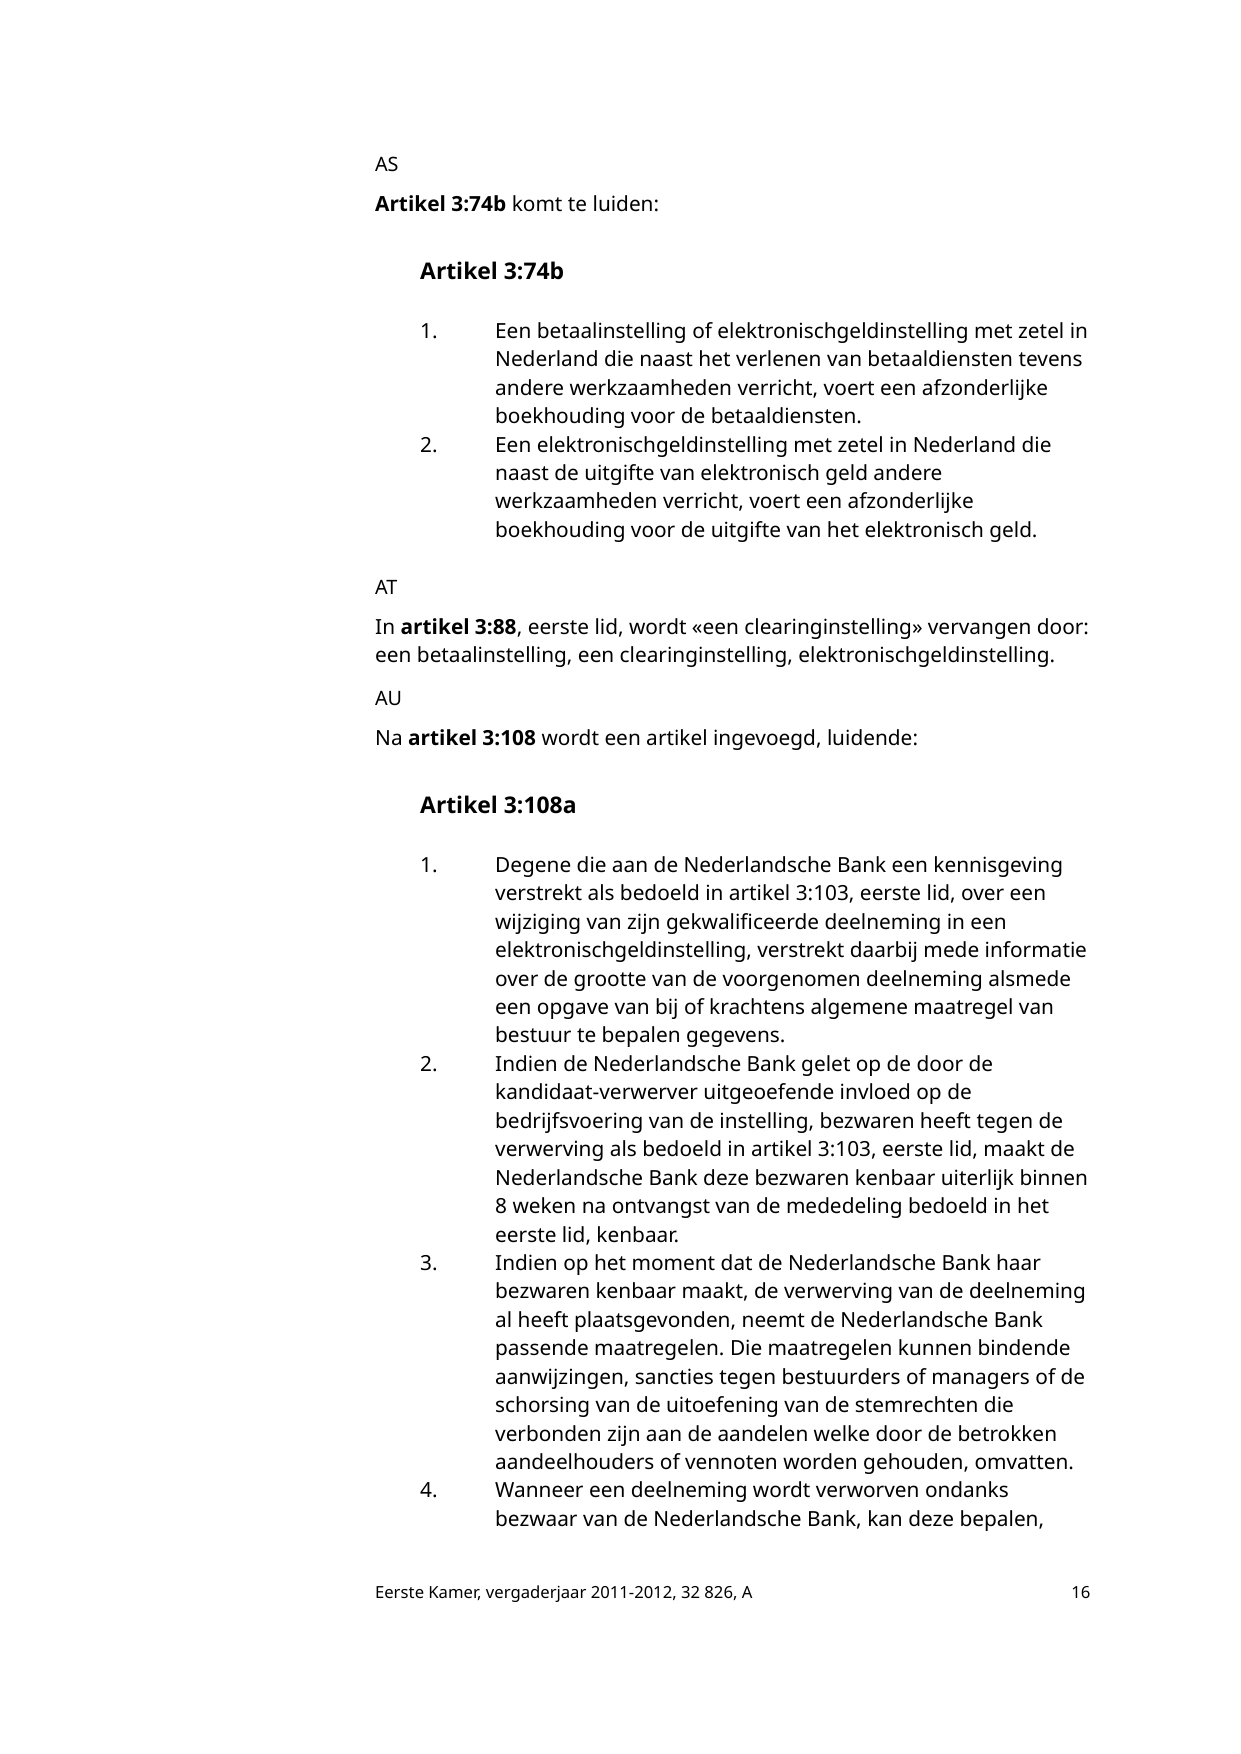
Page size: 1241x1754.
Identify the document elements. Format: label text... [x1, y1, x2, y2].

list Indien de Nederlandsche Bank gelet op de door de kandidaat-verwerver uitgeoefende invloed op de bedrijfsvoering van de instelling, bezwaren heeft tegen de verwerving als bedoeld in artikel 3:103, eerste lid, maakt de Nederlandsche Bank deze bezwaren kenbaar uiterlijk binnen 8 weken na ontvangst van de mededeling bedoeld in het eerste lid, kenbaar. [420, 1049, 1090, 1248]
list Een betaalinstelling of elektronischgeldinstelling met zetel in Nederland die naast het verlenen van betaaldiensten tevens andere werkzaamheden verricht, voert een afzonderlijke boekhouding voor de betaaldiensten. [420, 316, 1090, 430]
text AU [375, 684, 1090, 711]
text AT [375, 573, 1090, 600]
text Artikel 3:74b komt te luiden: [375, 189, 1090, 217]
list Degene die aan de Nederlandsche Bank een kennisgeving verstrekt als bedoeld in artikel 3:103, eerste lid, over een wijziging van zijn gekwalificeerde deelneming in een elektronischgeldinstelling, verstrekt daarbij mede informatie over de grootte van de voorgenomen deelneming alsmede een opgave van bij of krachtens algemene maatregel van bestuur te bepalen gegevens. [420, 850, 1090, 1049]
text In artikel 3:88, eerste lid, wordt «een clearinginstelling» vervangen door: een betaalinstelling, een clearinginstelling, elektronischgeldinstelling. [375, 612, 1090, 669]
text Na artikel 3:108 wordt een artikel ingevoegd, luidende: [375, 723, 1090, 751]
text AS [375, 150, 1090, 177]
subtitle Artikel 3:74b [420, 255, 1090, 286]
subtitle Artikel 3:108a [420, 789, 1090, 820]
list Indien op het moment dat de Nederlandsche Bank haar bezwaren kenbaar maakt, de verwerving van de deelneming al heeft plaatsgevonden, neemt de Nederlandsche Bank passende maatregelen. Die maatregelen kunnen bindende aanwijzingen, sancties tegen bestuurders of managers of de schorsing van de uitoefening van de stemrechten die verbonden zijn aan de aandelen welke door de betrokken aandeelhouders of vennoten worden gehouden, omvatten. [420, 1248, 1090, 1476]
list Wanneer een deelneming wordt verworven ondanks bezwaar van de Nederlandsche Bank, kan deze bepalen, [420, 1476, 1090, 1532]
list Een elektronischgeldinstelling met zetel in Nederland die naast de uitgifte van elektronisch geld andere werkzaamheden verricht, voert een afzonderlijke boekhouding voor de uitgifte van het elektronisch geld. [420, 430, 1090, 543]
